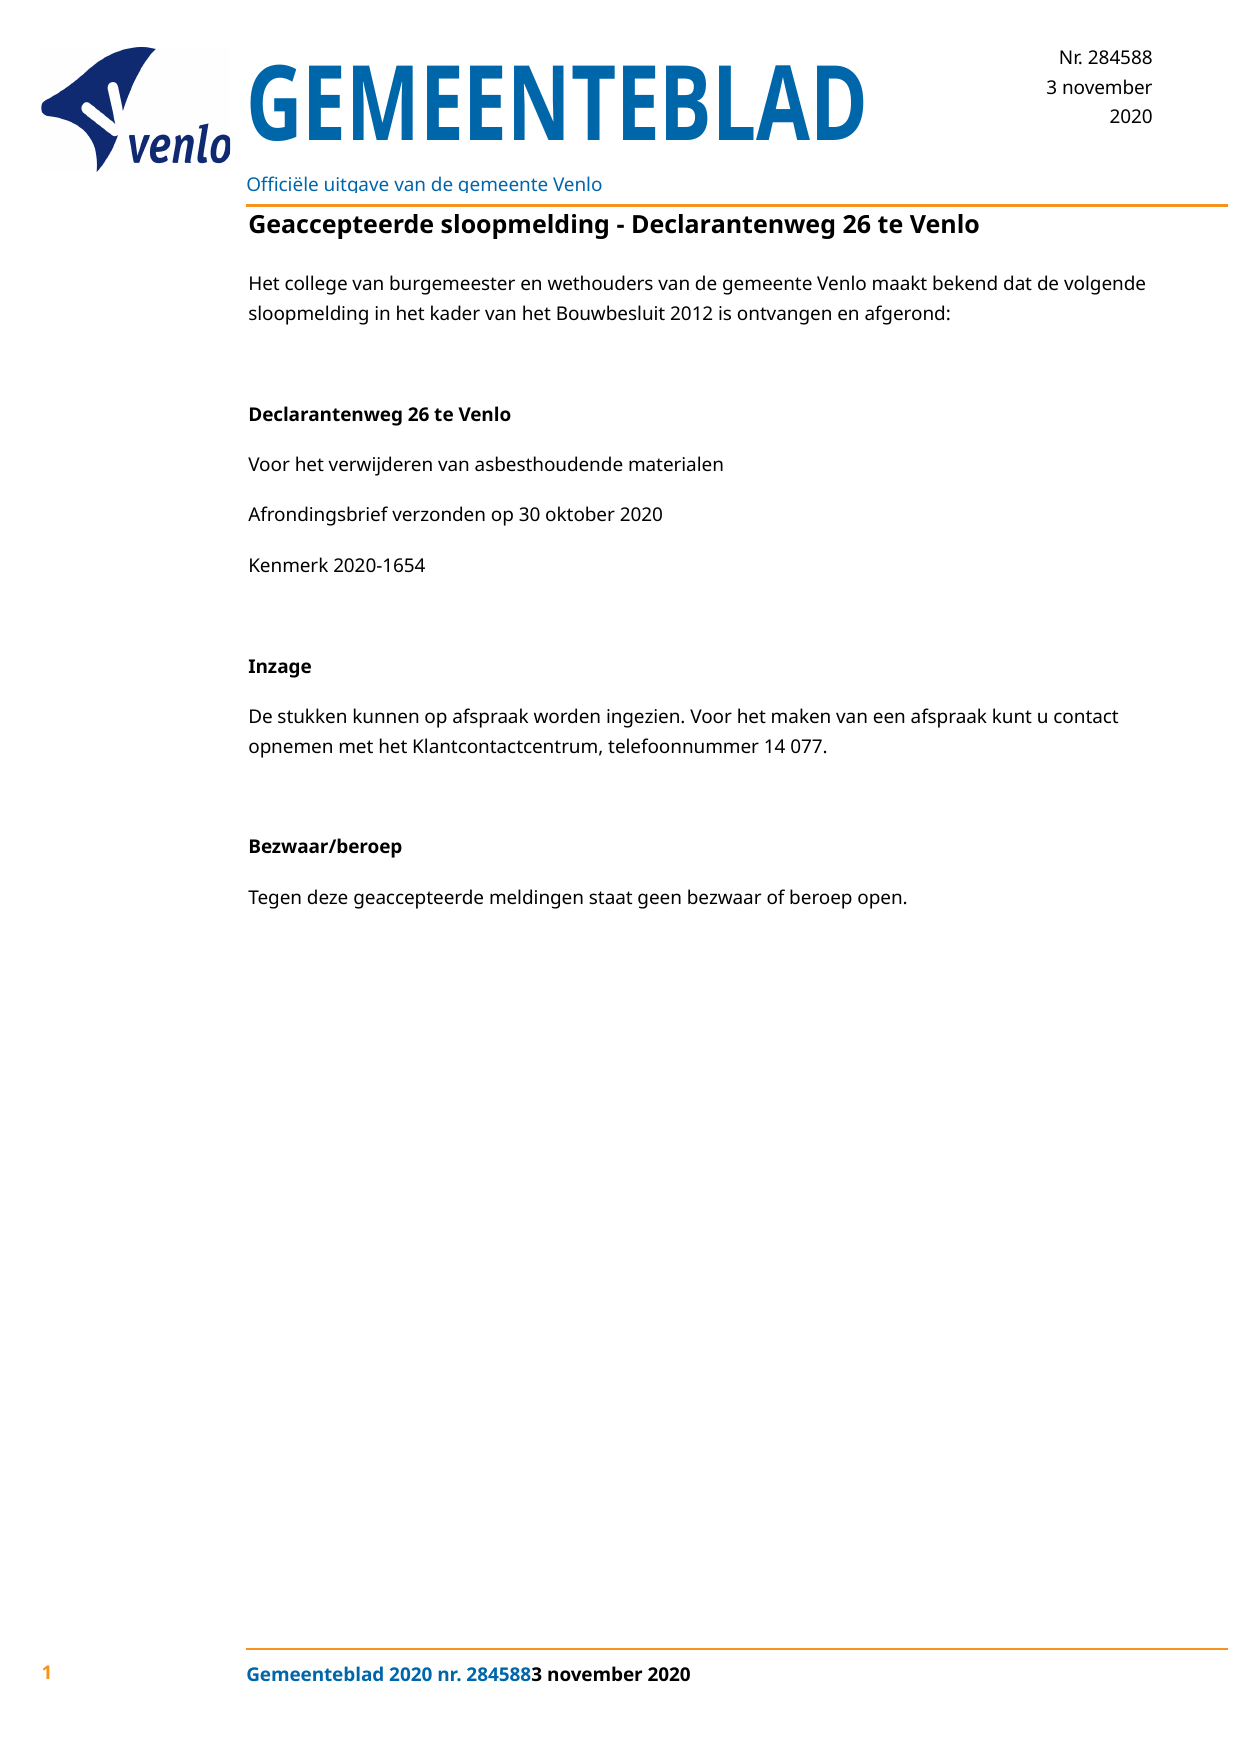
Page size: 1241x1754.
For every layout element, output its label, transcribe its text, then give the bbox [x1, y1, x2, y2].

text Declarantenweg 26 te Venlo [248, 401, 1152, 426]
picture [41, 47, 231, 172]
text Het college van burgemeester en wethouders van de gemeente Venlo maakt bekend dat de volgende sloopmelding in het kader van het Bouwbesluit 2012 is ontvangen en afgerond: [248, 270, 1152, 326]
text Bezwaar/beroep [248, 834, 1152, 859]
text Tegen deze geaccepteerde meldingen staat geen bezwaar of beroep open. [248, 884, 1152, 910]
text Voor het verwijderen van asbesthoudende materialen [248, 451, 1152, 477]
text Inzage [248, 653, 1152, 678]
text Geaccepteerde sloopmelding - Declarantenweg 26 te Venlo [248, 207, 1152, 241]
text Kenmerk 2020-1654 [248, 552, 1152, 578]
text De stukken kunnen op afspraak worden ingezien. Voor het maken van een afspraak kunt u contact opnemen met het Klantcontactcentrum, telefoonnummer 14 077. [248, 703, 1152, 758]
text Afrondingsbrief verzonden op 30 oktober 2020 [248, 502, 1152, 527]
